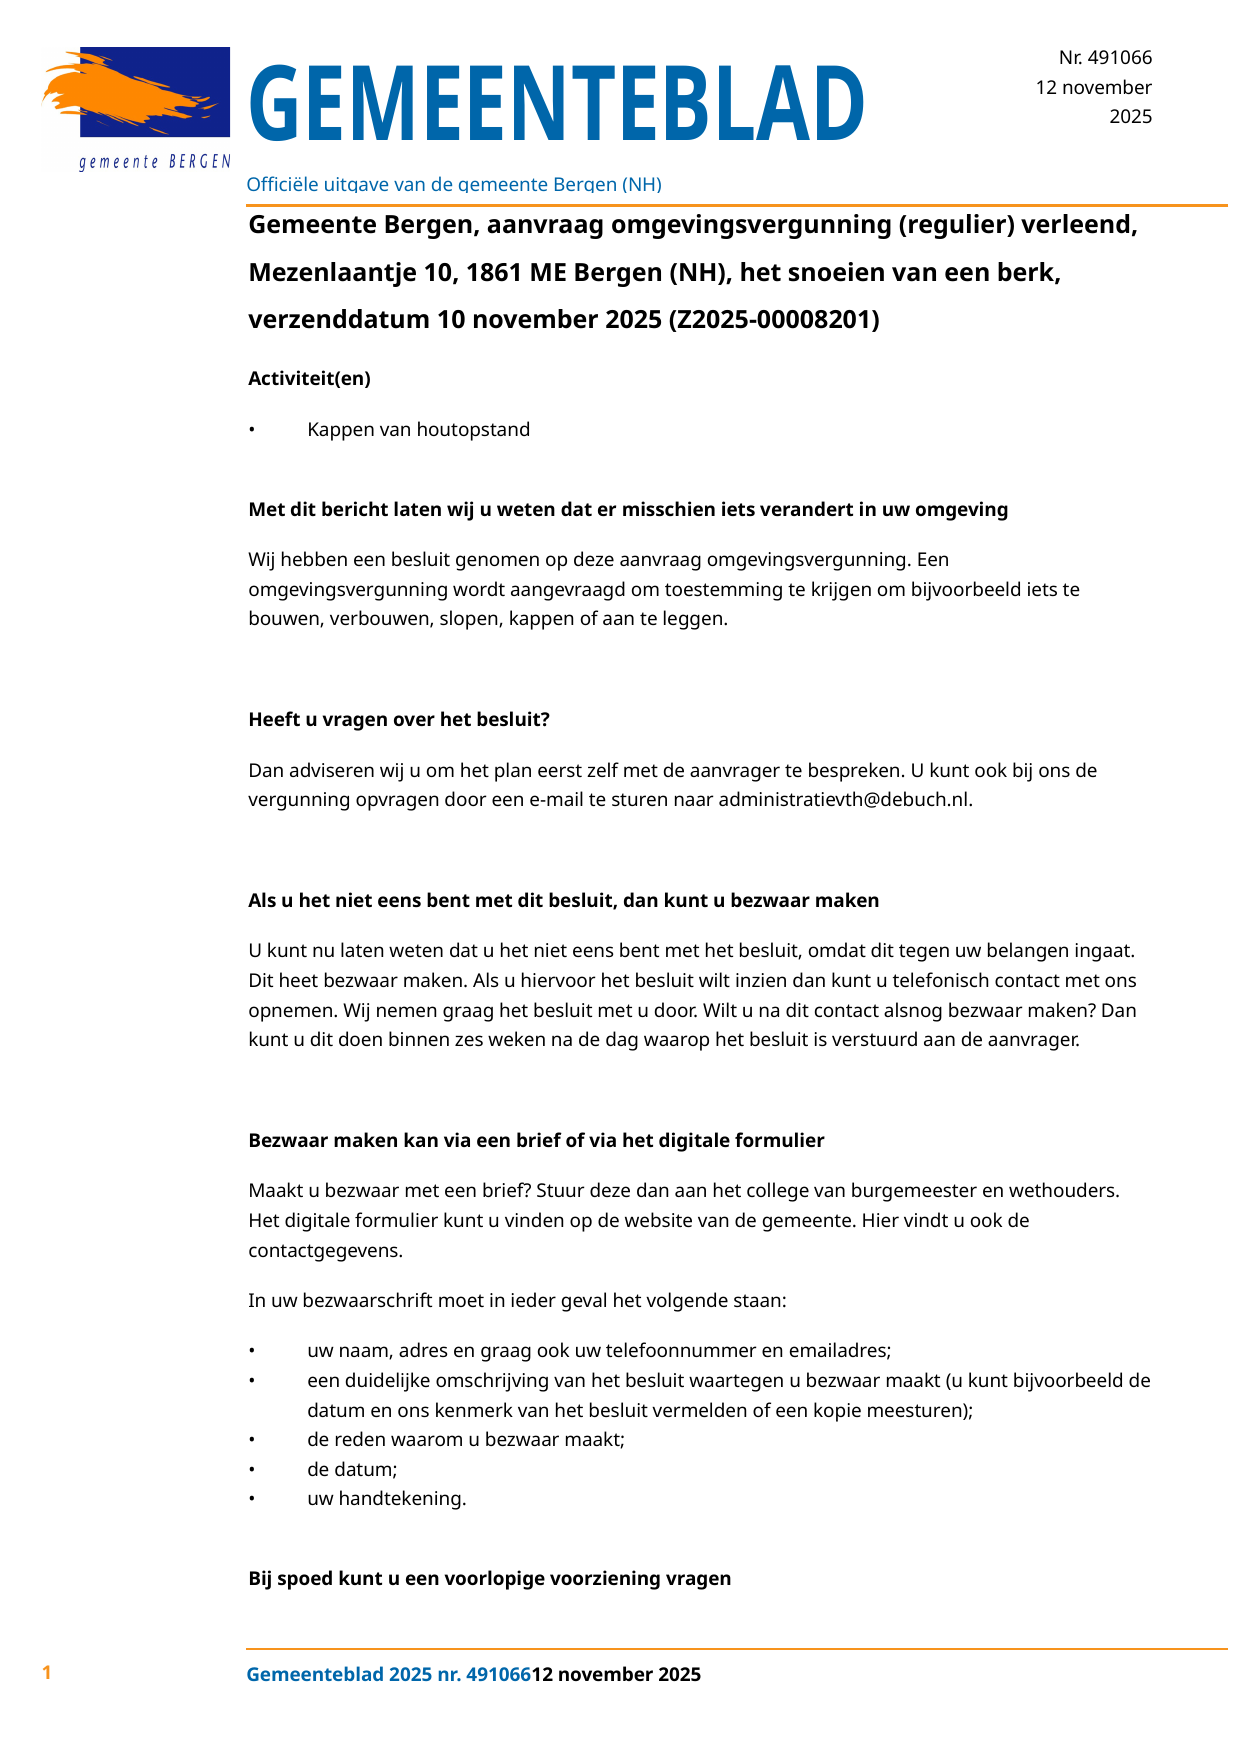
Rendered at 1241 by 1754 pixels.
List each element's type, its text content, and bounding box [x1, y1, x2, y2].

text In uw bezwaarschrift moet in ieder geval het volgende staan: [248, 1287, 1152, 1313]
picture [41, 47, 231, 172]
list een duidelijke omschrijving van het besluit waartegen u bezwaar maakt (u kunt bijvoorbeeld de datum en ons kenmerk van het besluit vermelden of een kopie meesturen); [248, 1367, 1152, 1422]
text Maakt u bezwaar met een brief? Stuur deze dan aan het college van burgemeester en wethouders. Het digitale formulier kunt u vinden op de website van de gemeente. Hier vindt u ook de contactgegevens. [248, 1178, 1152, 1262]
text Wij hebben een besluit genomen op deze aanvraag omgevingsvergunning. Een omgevingsvergunning wordt aangevraagd om toestemming te krijgen om bijvoorbeeld iets te bouwen, verbouwen, slopen, kappen of aan te leggen. [248, 546, 1152, 631]
text Bezwaar maken kan via een brief of via het digitale formulier [248, 1127, 1152, 1153]
text Als u het niet eens bent met dit besluit, dan kunt u bezwaar maken [248, 887, 1152, 913]
list de datum; [248, 1456, 1152, 1482]
text Gemeente Bergen, aanvraag omgevingsvergunning (regulier) verleend, Mezenlaantje 10, 1861 ME Bergen (NH), het snoeien van een berk, verzenddatum 10 november 2025 (Z2025-00008201) [248, 207, 1152, 336]
text Dan adviseren wij u om het plan eerst zelf met de aanvrager te bespreken. U kunt ook bij ons de vergunning opvragen door een e-mail te sturen naar administratievth@debuch.nl. [248, 757, 1152, 812]
text Bij spoed kunt u een voorlopige voorziening vragen [248, 1566, 1152, 1591]
text Met dit bericht laten wij u weten dat er misschien iets verandert in uw omgeving [248, 496, 1152, 522]
text U kunt nu laten weten dat u het niet eens bent met het besluit, omdat dit tegen uw belangen ingaat. Dit heet bezwaar maken. Als u hiervoor het besluit wilt inzien dan kunt u telefonisch contact met ons opnemen. Wij nemen graag het besluit met u door. Wilt u na dit contact alsnog bezwaar maken? Dan kunt u dit doen binnen zes weken na de dag waarop het besluit is verstuurd aan de aanvrager. [248, 938, 1152, 1052]
list Kappen van houtopstand [248, 416, 1152, 442]
text Heeft u vragen over het besluit? [248, 706, 1152, 732]
list uw handtekening. [248, 1486, 1152, 1511]
list de reden waarom u bezwaar maakt; [248, 1426, 1152, 1452]
text Activiteit(en) [248, 366, 1152, 391]
list uw naam, adres en graag ook uw telefoonnummer en emailadres; [248, 1338, 1152, 1363]
